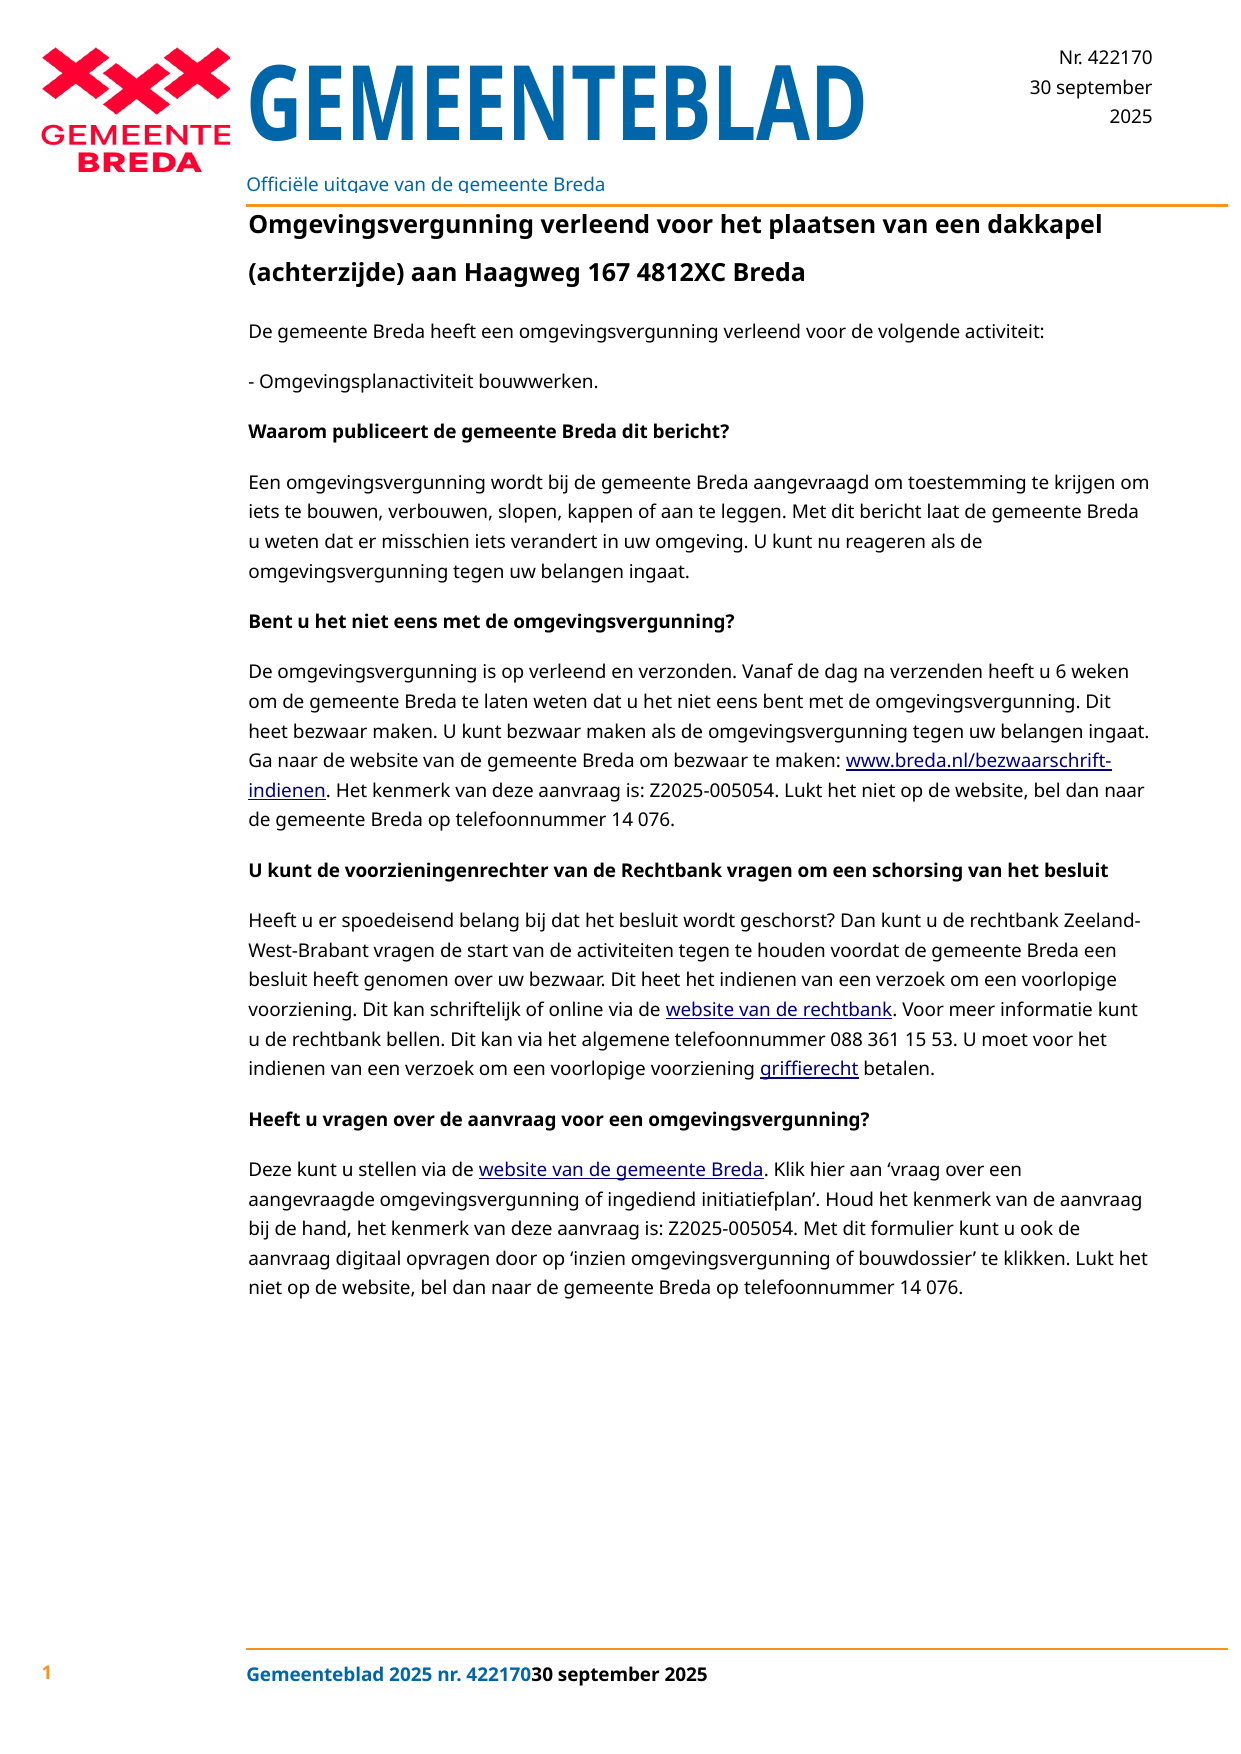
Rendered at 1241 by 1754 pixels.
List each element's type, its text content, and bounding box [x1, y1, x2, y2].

text Deze kunt u stellen via de website van de gemeente Breda. Klik hier aan ‘vraag over een aangevraagde omgevingsvergunning of ingediend initiatiefplan’. Houd het kenmerk van de aanvraag bij de hand, het kenmerk van deze aanvraag is: Z2025-005054. Met dit formulier kunt u ook de aanvraag digitaal opvragen door op ‘inzien omgevingsvergunning of bouwdossier’ te klikken. Lukt het niet op de website, bel dan naar de gemeente Breda op telefoonnummer 14 076. [248, 1156, 1152, 1300]
text Omgevingsvergunning verleend voor het plaatsen van een dakkapel (achterzijde) aan Haagweg 167 4812XC Breda [248, 207, 1152, 288]
text Bent u het niet eens met de omgevingsvergunning? [248, 608, 1152, 634]
text Heeft u vragen over de aanvraag voor een omgevingsvergunning? [248, 1106, 1152, 1132]
text Waarom publiceert de gemeente Breda dit bericht? [248, 419, 1152, 444]
text U kunt de voorzieningenrechter van de Rechtbank vragen om een schorsing van het besluit [248, 857, 1152, 883]
picture [41, 47, 231, 172]
text Een omgevingsvergunning wordt bij de gemeente Breda aangevraagd om toestemming te krijgen om iets te bouwen, verbouwen, slopen, kappen of aan te leggen. Met dit bericht laat de gemeente Breda u weten dat er misschien iets verandert in uw omgeving. U kunt nu reageren als de omgevingsvergunning tegen uw belangen ingaat. [248, 469, 1152, 584]
text De omgevingsvergunning is op verleend en verzonden. Vanaf de dag na verzenden heeft u 6 weken om de gemeente Breda te laten weten dat u het niet eens bent met de omgevingsvergunning. Dit heet bezwaar maken. U kunt bezwaar maken als de omgevingsvergunning tegen uw belangen ingaat. Ga naar de website van de gemeente Breda om bezwaar te maken: www.breda.nl/bezwaarschrift-indienen. Het kenmerk van deze aanvraag is: Z2025-005054. Lukt het niet op de website, bel dan naar de gemeente Breda op telefoonnummer 14 076. [248, 659, 1152, 832]
text - Omgevingsplanactiviteit bouwwerken. [248, 368, 1152, 394]
text Heeft u er spoedeisend belang bij dat het besluit wordt geschorst? Dan kunt u de rechtbank Zeeland-West-Brabant vragen de start van de activiteiten tegen te houden voordat de gemeente Breda een besluit heeft genomen over uw bezwaar. Dit heet het indienen van een verzoek om een voorlopige voorziening. Dit kan schriftelijk of online via de website van de rechtbank. Voor meer informatie kunt u de rechtbank bellen. Dit kan via het algemene telefoonnummer 088 361 15 53. U moet voor het indienen van een verzoek om een voorlopige voorziening griffierecht betalen. [248, 907, 1152, 1081]
text De gemeente Breda heeft een omgevingsvergunning verleend voor de volgende activiteit: [248, 318, 1152, 344]
